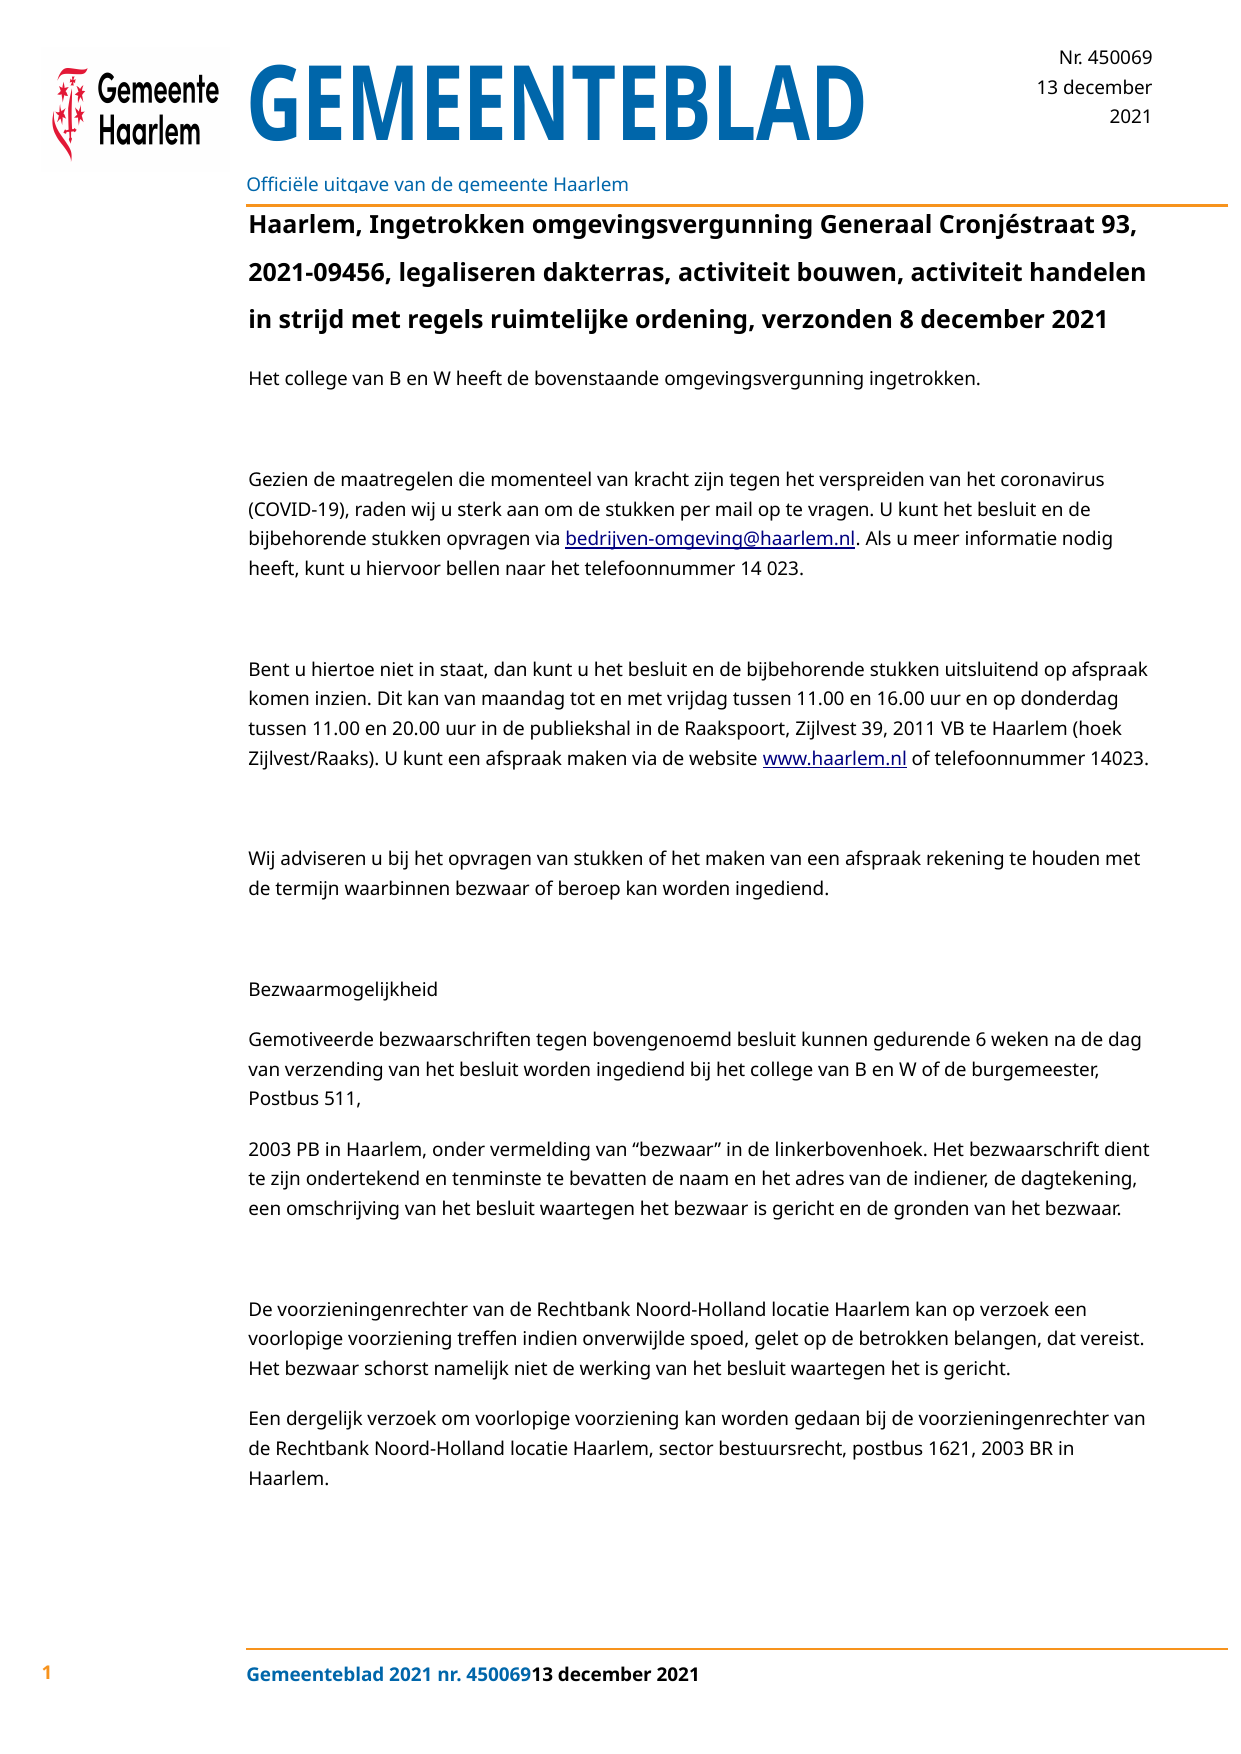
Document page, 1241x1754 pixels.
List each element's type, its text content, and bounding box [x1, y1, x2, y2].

text De voorzieningenrechter van de Rechtbank Noord-Holland locatie Haarlem kan op verzoek een voorlopige voorziening treffen indien onverwijlde spoed, gelet op de betrokken belangen, dat vereist. Het bezwaar schorst namelijk niet de werking van het besluit waartegen het is gericht. [248, 1296, 1152, 1381]
text Een dergelijk verzoek om voorlopige voorziening kan worden gedaan bij de voorzieningenrechter van de Rechtbank Noord-Holland locatie Haarlem, sector bestuursrecht, postbus 1621, 2003 BR in Haarlem. [248, 1406, 1152, 1490]
text 2003 PB in Haarlem, onder vermelding van “bezwaar” in de linkerbovenhoek. Het bezwaarschrift dient te zijn ondertekend en tenminste te bevatten de naam en het adres van de indiener, de dagtekening, een omschrijving van het besluit waartegen het bezwaar is gericht en de gronden van het bezwaar. [248, 1136, 1152, 1221]
text Wij adviseren u bij het opvragen van stukken of het maken van een afspraak rekening te houden met de termijn waarbinnen bezwaar of beroep kan worden ingediend. [248, 846, 1152, 901]
text Gemotiveerde bezwaarschriften tegen bovengenoemd besluit kunnen gedurende 6 weken na de dag van verzending van het besluit worden ingediend bij het college van B en W of de burgemeester, Postbus 511, [248, 1026, 1152, 1111]
text Het college van B en W heeft de bovenstaande omgevingsvergunning ingetrokken. [248, 366, 1152, 391]
text Bezwaarmogelijkheid [248, 976, 1152, 1002]
text Haarlem, Ingetrokken omgevingsvergunning Generaal Cronjéstraat 93, 2021-09456, legaliseren dakterras, activiteit bouwen, activiteit handelen in strijd met regels ruimtelijke ordening, verzonden 8 december 2021 [248, 207, 1152, 336]
picture [41, 47, 231, 172]
text Bent u hiertoe niet in staat, dan kunt u het besluit en de bijbehorende stukken uitsluitend op afspraak komen inzien. Dit kan van maandag tot en met vrijdag tussen 11.00 en 16.00 uur en op donderdag tussen 11.00 en 20.00 uur in de publiekshal in de Raakspoort, Zijlvest 39, 2011 VB te Haarlem (hoek Zijlvest/Raaks). U kunt een afspraak maken via de website www.haarlem.nl of telefoonnummer 14023. [248, 656, 1152, 770]
text Gezien de maatregelen die momenteel van kracht zijn tegen het verspreiden van het coronavirus (COVID-19), raden wij u sterk aan om de stukken per mail op te vragen. U kunt het besluit en de bijbehorende stukken opvragen via bedrijven-omgeving@haarlem.nl. Als u meer informatie nodig heeft, kunt u hiervoor bellen naar het telefoonnummer 14 023. [248, 466, 1152, 581]
